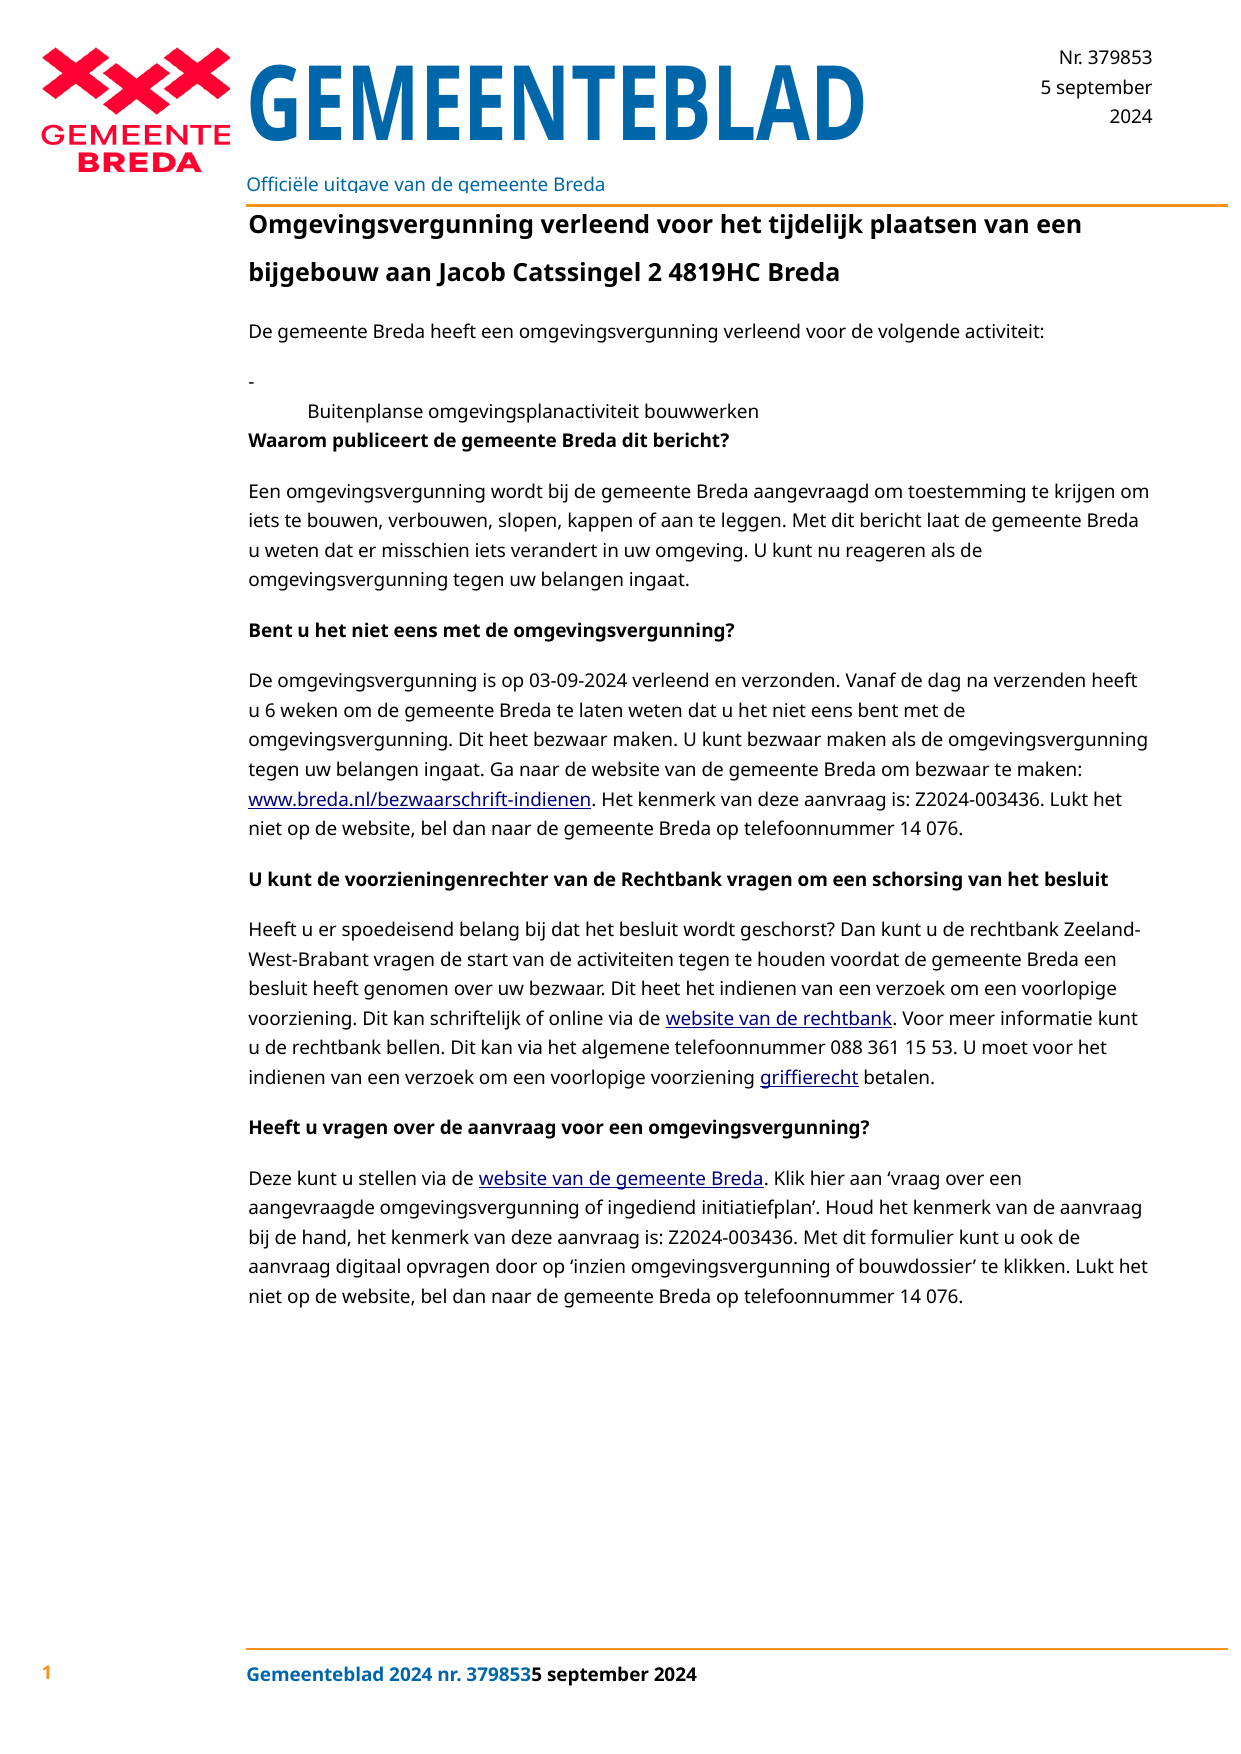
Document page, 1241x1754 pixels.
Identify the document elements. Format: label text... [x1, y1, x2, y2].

text Waarom publiceert de gemeente Breda dit bericht? [248, 427, 1152, 453]
text Deze kunt u stellen via de website van de gemeente Breda. Klik hier aan ‘vraag over een aangevraagde omgevingsvergunning of ingediend initiatiefplan’. Houd het kenmerk van de aanvraag bij de hand, het kenmerk van deze aanvraag is: Z2024-003436. Met dit formulier kunt u ook de aanvraag digitaal opvragen door op ‘inzien omgevingsvergunning of bouwdossier’ te klikken. Lukt het niet op de website, bel dan naar de gemeente Breda op telefoonnummer 14 076. [248, 1165, 1152, 1309]
list Buitenplanse omgevingsplanactiviteit bouwwerken [248, 398, 1152, 424]
text Heeft u vragen over de aanvraag voor een omgevingsvergunning? [248, 1114, 1152, 1140]
text Bent u het niet eens met de omgevingsvergunning? [248, 617, 1152, 643]
text Een omgevingsvergunning wordt bij de gemeente Breda aangevraagd om toestemming te krijgen om iets te bouwen, verbouwen, slopen, kappen of aan te leggen. Met dit bericht laat de gemeente Breda u weten dat er misschien iets verandert in uw omgeving. U kunt nu reageren als de omgevingsvergunning tegen uw belangen ingaat. [248, 478, 1152, 592]
text De omgevingsvergunning is op 03-09-2024 verleend en verzonden. Vanaf de dag na verzenden heeft u 6 weken om de gemeente Breda te laten weten dat u het niet eens bent met de omgevingsvergunning. Dit heet bezwaar maken. U kunt bezwaar maken als de omgevingsvergunning tegen uw belangen ingaat. Ga naar de website van de gemeente Breda om bezwaar te maken: www.breda.nl/bezwaarschrift-indienen. Het kenmerk van deze aanvraag is: Z2024-003436. Lukt het niet op de website, bel dan naar de gemeente Breda op telefoonnummer 14 076. [248, 667, 1152, 841]
text Heeft u er spoedeisend belang bij dat het besluit wordt geschorst? Dan kunt u de rechtbank Zeeland-West-Brabant vragen de start van de activiteiten tegen te houden voordat de gemeente Breda een besluit heeft genomen over uw bezwaar. Dit heet het indienen van een verzoek om een voorlopige voorziening. Dit kan schriftelijk of online via de website van de rechtbank. Voor meer informatie kunt u de rechtbank bellen. Dit kan via het algemene telefoonnummer 088 361 15 53. U moet voor het indienen van een verzoek om een voorlopige voorziening griffierecht betalen. [248, 916, 1152, 1090]
picture [41, 47, 231, 172]
text De gemeente Breda heeft een omgevingsvergunning verleend voor de volgende activiteit: [248, 318, 1152, 344]
text Omgevingsvergunning verleend voor het tijdelijk plaatsen van een bijgebouw aan Jacob Catssingel 2 4819HC Breda [248, 207, 1152, 288]
text U kunt de voorzieningenrechter van de Rechtbank vragen om een schorsing van het besluit [248, 866, 1152, 892]
